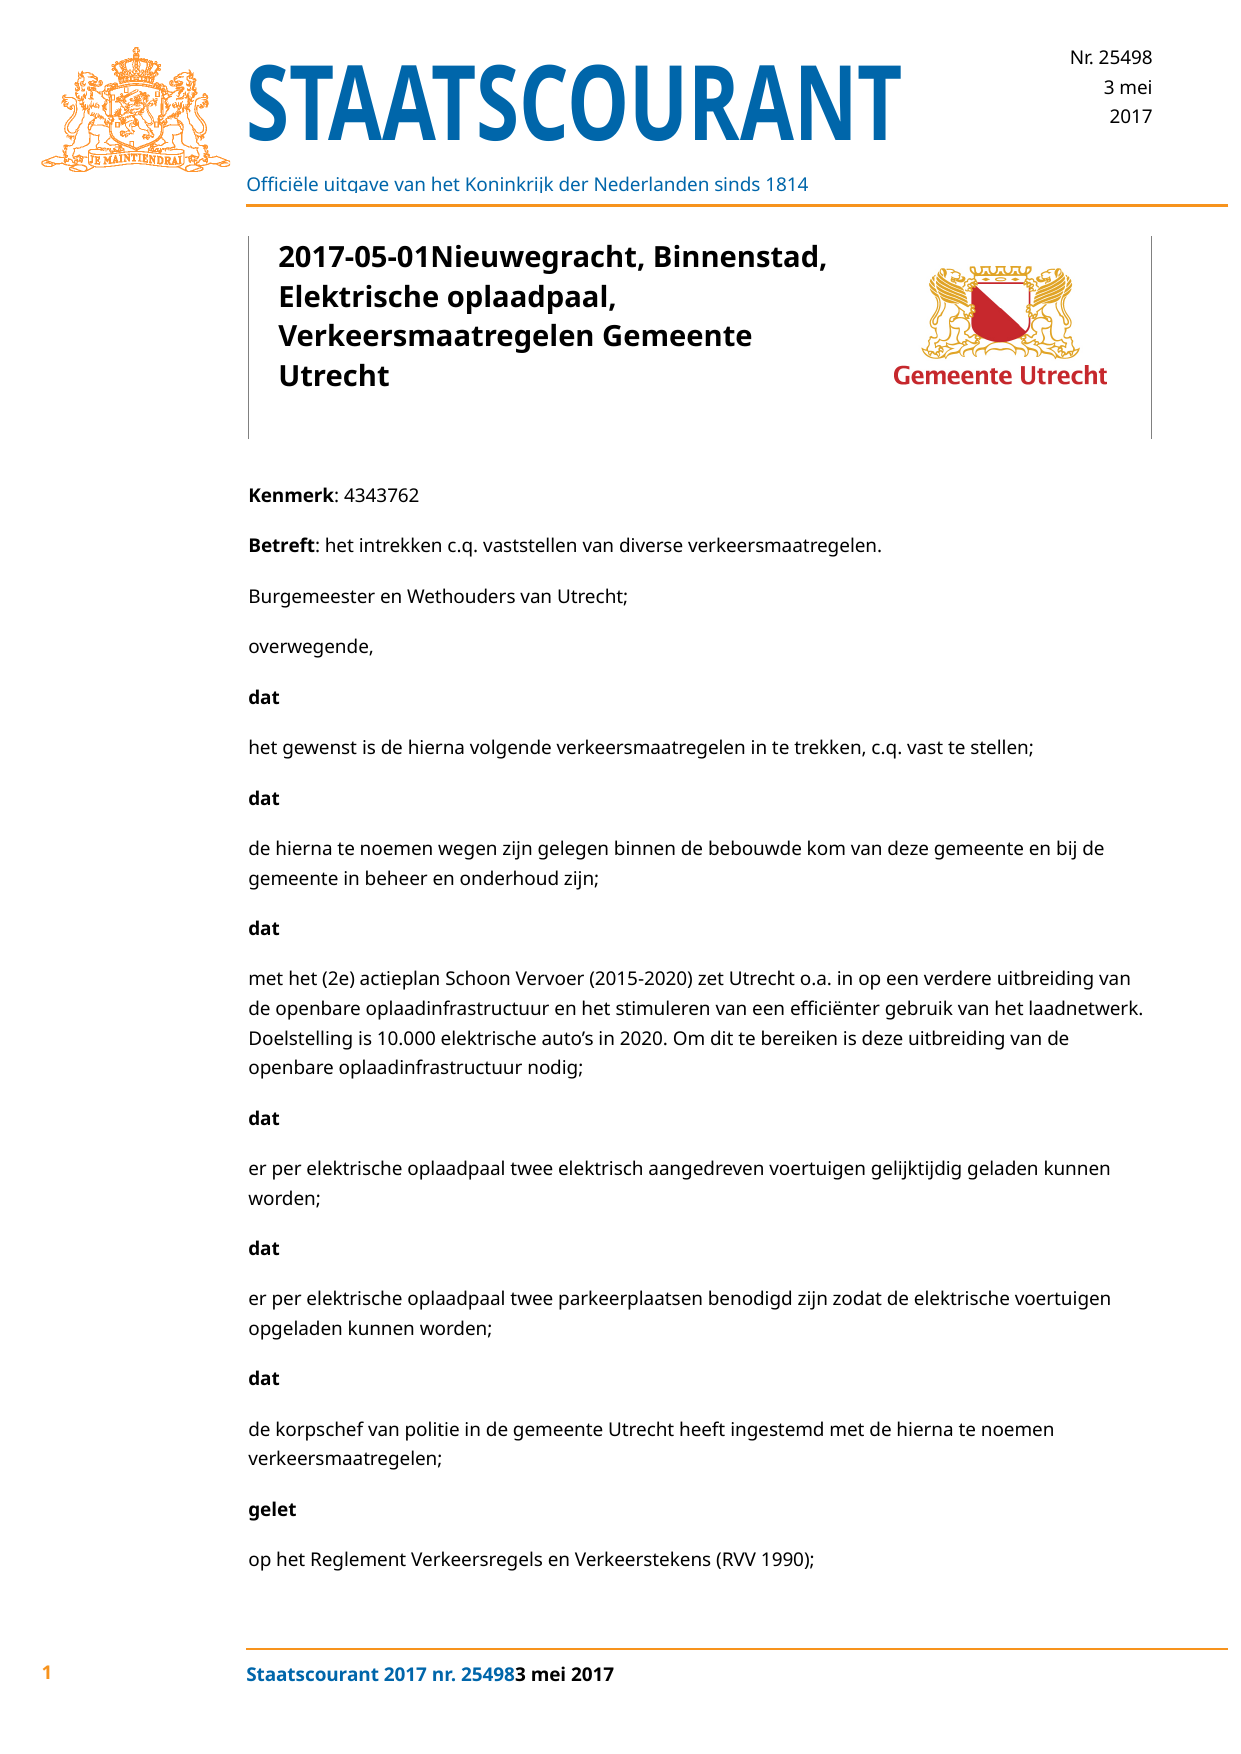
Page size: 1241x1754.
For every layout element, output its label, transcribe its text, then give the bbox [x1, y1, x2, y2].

text dat [248, 915, 1152, 941]
table_header [850, 236, 882, 413]
text dat [248, 785, 1152, 811]
text er per elektrische oplaadpaal twee elektrisch aangedreven voertuigen gelijktijdig geladen kunnen worden; [248, 1155, 1152, 1211]
text Betreft: het intrekken c.q. vaststellen van diverse verkeersmaatregelen. [248, 533, 1152, 558]
table_header 2017-05-01Nieuwegracht, Binnenstad, Elektrische oplaadpaal, Verkeersmaatregelen Gemeente Utrecht [249, 236, 850, 439]
text dat [248, 684, 1152, 710]
text overwegende, [248, 633, 1152, 659]
text de hierna te noemen wegen zijn gelegen binnen de bebouwde kom van deze gemeente en bij de gemeente in beheer en onderhoud zijn; [248, 835, 1152, 891]
table_header [850, 414, 1151, 439]
text gelet [248, 1496, 1152, 1522]
text er per elektrische oplaadpaal twee parkeerplaatsen benodigd zijn zodat de elektrische voertuigen opgeladen kunnen worden; [248, 1286, 1152, 1341]
picture [41, 47, 231, 172]
picture [882, 236, 1119, 414]
table_header [1119, 236, 1151, 413]
text dat [248, 1235, 1152, 1261]
text dat [248, 1105, 1152, 1131]
text het gewenst is de hierna volgende verkeersmaatregelen in te trekken, c.q. vast te stellen; [248, 734, 1152, 760]
text dat [248, 1366, 1152, 1391]
text op het Reglement Verkeersregels en Verkeerstekens (RVV 1990); [248, 1546, 1152, 1572]
text met het (2e) actieplan Schoon Vervoer (2015-2020) zet Utrecht o.a. in op een verdere uitbreiding van de openbare oplaadinfrastructuur en het stimuleren van een efficiënter gebruik van het laadnetwerk. Doelstelling is 10.000 elektrische auto’s in 2020. Om dit te bereiken is deze uitbreiding van de openbare oplaadinfrastructuur nodig; [248, 966, 1152, 1080]
text Burgemeester en Wethouders van Utrecht; [248, 583, 1152, 609]
text de korpschef van politie in de gemeente Utrecht heeft ingestemd met de hierna te noemen verkeersmaatregelen; [248, 1416, 1152, 1471]
text Kenmerk: 4343762 [248, 482, 1152, 508]
